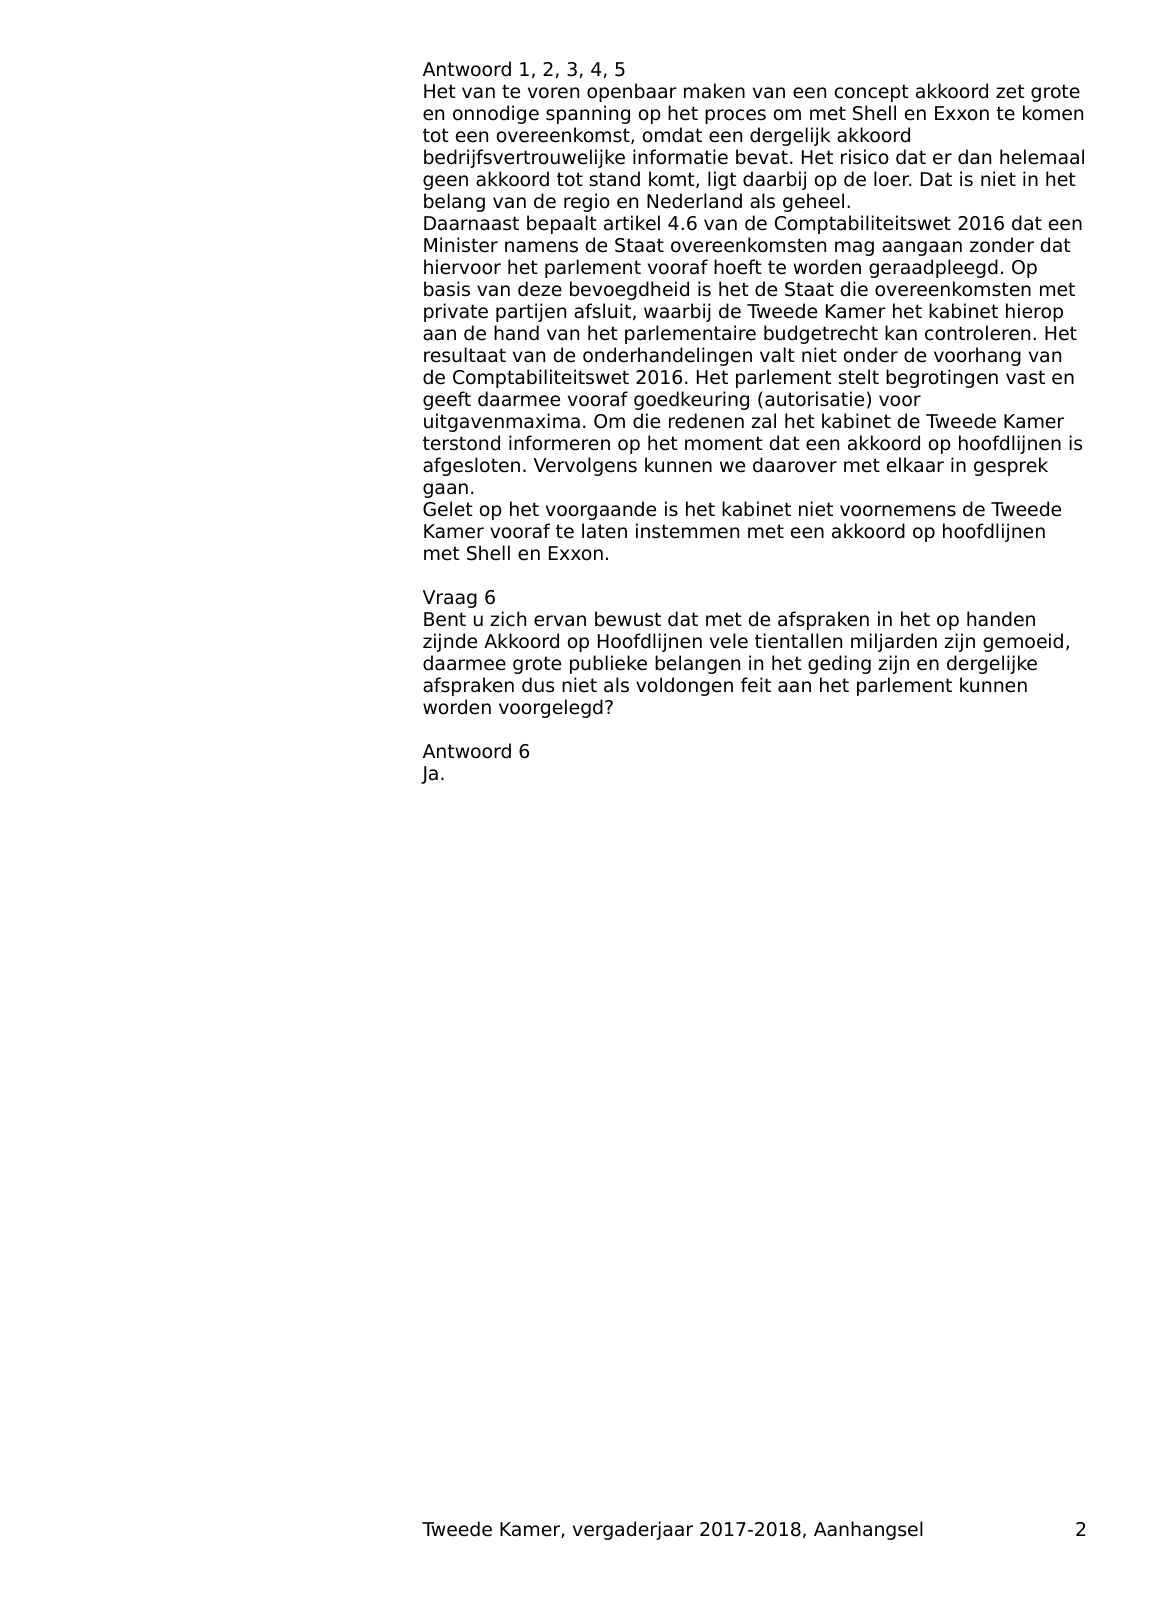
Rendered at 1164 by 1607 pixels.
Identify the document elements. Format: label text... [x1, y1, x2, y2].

text Daarnaast bepaalt artikel 4.6 van de Comptabiliteitswet 2016 dat een Minister namens de Staat overeenkomsten mag aangaan zonder dat hiervoor het parlement vooraf hoeft te worden geraadpleegd. Op basis van deze bevoegdheid is het de Staat die overeenkomsten met private partijen afsluit, waarbij de Tweede Kamer het kabinet hierop aan de hand van het parlementaire budgetrecht kan controleren. Het resultaat van de onderhandelingen valt niet onder de voorhang van de Comptabiliteitswet 2016. Het parlement stelt begrotingen vast en geeft daarmee vooraf goedkeuring (autorisatie) voor uitgavenmaxima. Om die redenen zal het kabinet de Tweede Kamer terstond informeren op het moment dat een akkoord op hoofdlijnen is afgesloten. Vervolgens kunnen we daarover met elkaar in gesprek gaan. [422, 213, 1087, 499]
text Antwoord 1, 2, 3, 4, 5 [422, 59, 1087, 81]
text Bent u zich ervan bewust dat met de afspraken in het op handen zijnde Akkoord op Hoofdlijnen vele tientallen miljarden zijn gemoeid, daarmee grote publieke belangen in het geding zijn en dergelijke afspraken dus niet als voldongen feit aan het parlement kunnen worden voorgelegd? [422, 609, 1087, 719]
text Vraag 6 [422, 587, 1087, 609]
text Het van te voren openbaar maken van een concept akkoord zet grote en onnodige spanning op het proces om met Shell en Exxon te komen tot een overeenkomst, omdat een dergelijk akkoord bedrijfsvertrouwelijke informatie bevat. Het risico dat er dan helemaal geen akkoord tot stand komt, ligt daarbij op de loer. Dat is niet in het belang van de regio en Nederland als geheel. [422, 81, 1087, 213]
text Ja. [422, 763, 1087, 785]
text Antwoord 6 [422, 741, 1087, 763]
text Gelet op het voorgaande is het kabinet niet voornemens de Tweede Kamer vooraf te laten instemmen met een akkoord op hoofdlijnen met Shell en Exxon. [422, 499, 1087, 564]
